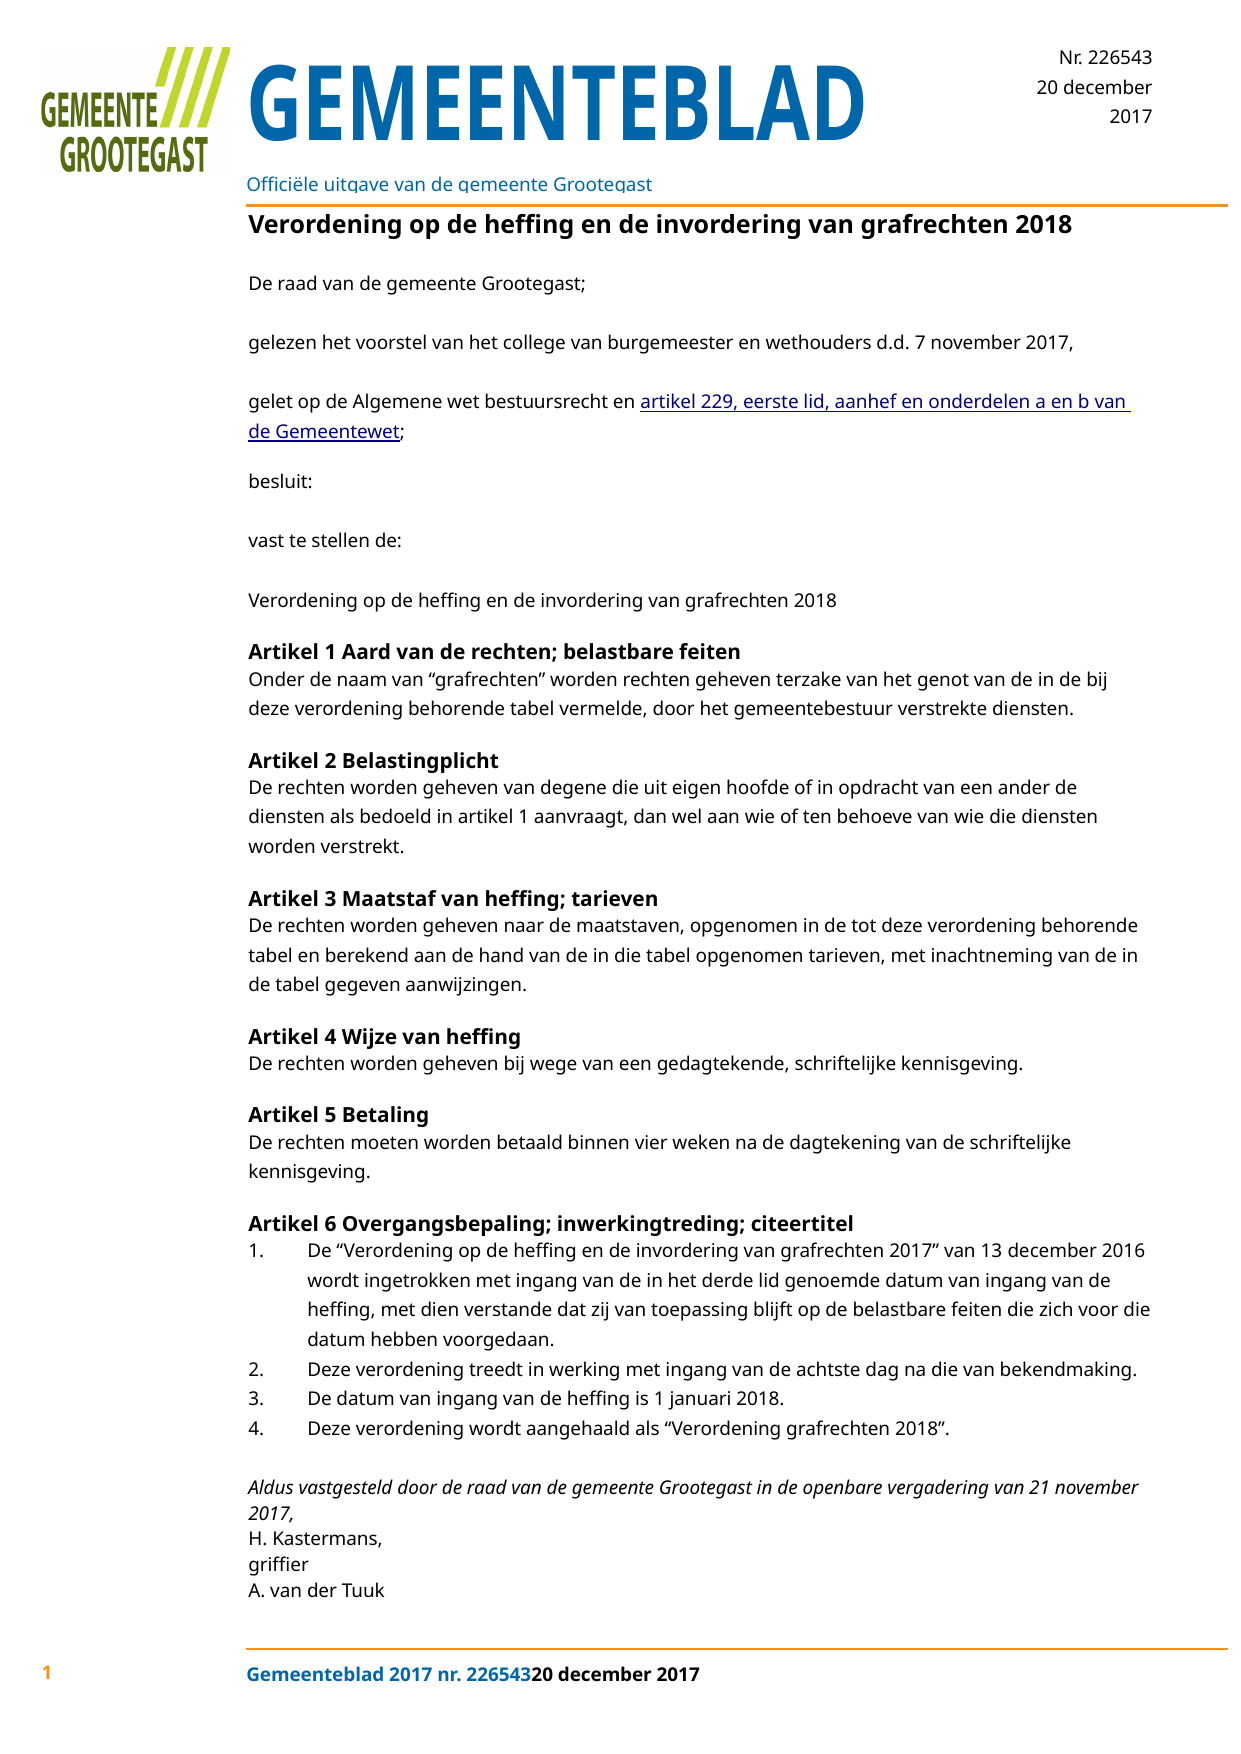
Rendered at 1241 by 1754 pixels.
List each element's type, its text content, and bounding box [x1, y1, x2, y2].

text Artikel 3 Maatstaf van heffing; tarieven [248, 884, 1152, 912]
text besluit: [248, 468, 1152, 494]
text Verordening op de heffing en de invordering van grafrechten 2018 [248, 207, 1152, 241]
text gelet op de Algemene wet bestuursrecht en artikel 229, eerste lid, aanhef en onderdelen a en b van de Gemeentewet; [248, 389, 1152, 444]
text Onder de naam van “grafrechten” worden rechten geheven terzake van het genot van de in de bij deze verordening behorende tabel vermelde, door het gemeentebestuur verstrekte diensten. [248, 666, 1152, 721]
text A. van der Tuuk [248, 1577, 1152, 1603]
list De “Verordening op de heffing en de invordering van grafrechten 2017” van 13 december 2016 wordt ingetrokken met ingang van de in het derde lid genoemde datum van ingang van de heffing, met dien verstande dat zij van toepassing blijft op de belastbare feiten die zich voor die datum hebben voorgedaan. [248, 1237, 1152, 1352]
text Artikel 1 Aard van de rechten; belastbare feiten [248, 637, 1152, 666]
text gelezen het voorstel van het college van burgemeester en wethouders d.d. 7 november 2017, [248, 329, 1152, 355]
text De rechten worden geheven bij wege van een gedagtekende, schriftelijke kennisgeving. [248, 1050, 1152, 1076]
text De raad van de gemeente Grootegast; [248, 270, 1152, 296]
text Aldus vastgesteld door de raad van de gemeente Grootegast in de openbare vergadering van 21 november 2017, [248, 1474, 1152, 1526]
text Artikel 6 Overgangsbepaling; inwerkingtreding; citeertitel [248, 1209, 1152, 1237]
list Deze verordening wordt aangehaald als “Verordening grafrechten 2018”. [248, 1415, 1152, 1441]
text Artikel 5 Betaling [248, 1101, 1152, 1129]
text vast te stellen de: [248, 528, 1152, 553]
list De datum van ingang van de heffing is 1 januari 2018. [248, 1385, 1152, 1411]
text De rechten worden geheven van degene die uit eigen hoofde of in opdracht van een ander de diensten als bedoeld in artikel 1 aanvraagt, dan wel aan wie of ten behoeve van wie die diensten worden verstrekt. [248, 774, 1152, 859]
list Deze verordening treedt in werking met ingang van de achtste dag na die van bekendmaking. [248, 1356, 1152, 1382]
text Verordening op de heffing en de invordering van grafrechten 2018 [248, 587, 1152, 613]
text De rechten moeten worden betaald binnen vier weken na de dagtekening van de schriftelijke kennisgeving. [248, 1129, 1152, 1184]
text H. Kastermans, [248, 1526, 1152, 1551]
text Artikel 4 Wijze van heffing [248, 1022, 1152, 1050]
text griffier [248, 1551, 1152, 1577]
text De rechten worden geheven naar de maatstaven, opgenomen in de tot deze verordening behorende tabel en berekend aan de hand van de in die tabel opgenomen tarieven, met inachtneming van de in de tabel gegeven aanwijzingen. [248, 912, 1152, 997]
picture [41, 47, 231, 172]
text Artikel 2 Belastingplicht [248, 746, 1152, 774]
